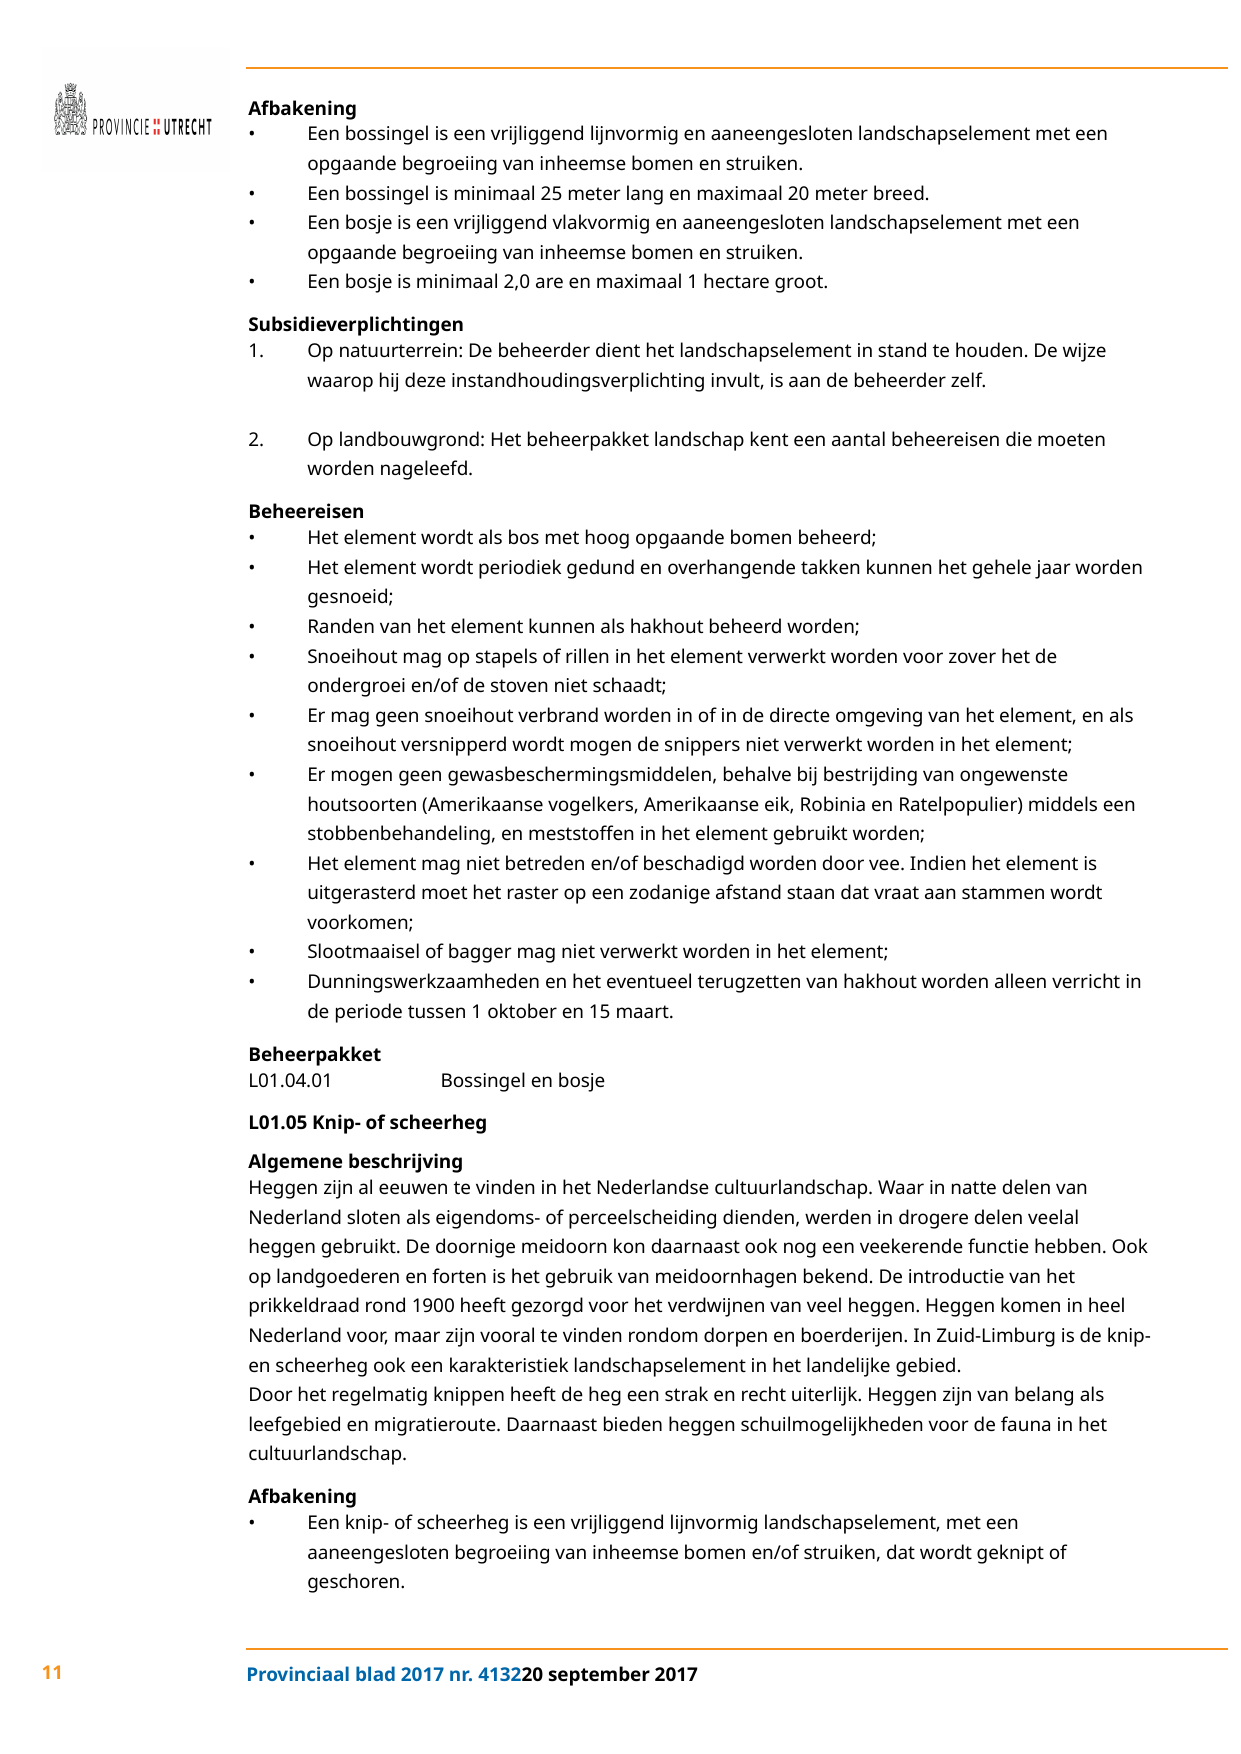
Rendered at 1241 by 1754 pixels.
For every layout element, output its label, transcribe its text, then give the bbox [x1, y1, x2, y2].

list Een bosje is minimaal 2,0 are en maximaal 1 hectare groot. [248, 268, 1152, 294]
text Afbakening [248, 1484, 1152, 1509]
list Een bosje is een vrijliggend vlakvormig en aaneengesloten landschapselement met een opgaande begroeiing van inheemse bomen en struiken. [248, 209, 1152, 264]
list Het element wordt periodiek gedund en overhangende takken kunnen het gehele jaar worden gesnoeid; [248, 554, 1152, 609]
text Beheereisen [248, 499, 1152, 524]
table_header Bossingel en bosje [440, 1067, 1152, 1092]
list Snoeihout mag op stapels of rillen in het element verwerkt worden voor zover het de ondergroei en/of de stoven niet schaadt; [248, 643, 1152, 698]
list Op natuurterrein: De beheerder dient het landschapselement in stand te houden. De wijze waarop hij deze instandhoudingsverplichting invult, is aan de beheerder zelf. [248, 337, 1152, 393]
text Afbakening [248, 95, 1152, 121]
table_header L01.04.01 [248, 1067, 440, 1092]
list Het element mag niet betreden en/of beschadigd worden door vee. Indien het element is uitgerasterd moet het raster op een zodanige afstand staan dat vraat aan stammen wordt voorkomen; [248, 850, 1152, 935]
list Een bossingel is minimaal 25 meter lang en maximaal 20 meter breed. [248, 180, 1152, 205]
text Heggen zijn al eeuwen te vinden in het Nederlandse cultuurlandschap. Waar in natte delen van Nederland sloten als eigendoms- of perceelscheiding dienden, werden in drogere delen veelal heggen gebruikt. De doornige meidoorn kon daarnaast ook nog een veekerende functie hebben. Ook op landgoederen en forten is het gebruik van meidoornhagen bekend. De introductie van het prikkeldraad rond 1900 heeft gezorgd voor het verdwijnen van veel heggen. Heggen komen in heel Nederland voor, maar zijn vooral te vinden rondom dorpen en boerderijen. In Zuid-Limburg is de knip- en scheerheg ook een karakteristiek landschapselement in het landelijke gebied. [248, 1174, 1152, 1377]
list Op landbouwgrond: Het beheerpakket landschap kent een aantal beheereisen die moeten worden nageleefd. [248, 426, 1152, 481]
text L01.05 Knip- of scheerheg [248, 1109, 1152, 1135]
list Het element wordt als bos met hoog opgaande bomen beheerd; [248, 524, 1152, 550]
list Een knip- of scheerheg is een vrijliggend lijnvormig landschapselement, met een aaneengesloten begroeiing van inheemse bomen en/of struiken, dat wordt geknipt of geschoren. [248, 1509, 1152, 1594]
list Randen van het element kunnen als hakhout beheerd worden; [248, 613, 1152, 639]
text Door het regelmatig knippen heeft de heg een strak en recht uiterlijk. Heggen zijn van belang als leefgebied en migratieroute. Daarnaast bieden heggen schuilmogelijkheden voor de fauna in het cultuurlandschap. [248, 1381, 1152, 1466]
list Een bossingel is een vrijliggend lijnvormig en aaneengesloten landschapselement met een opgaande begroeiing van inheemse bomen en struiken. [248, 121, 1152, 176]
text Algemene beschrijving [248, 1148, 1152, 1174]
list Slootmaaisel of bagger mag niet verwerkt worden in het element; [248, 939, 1152, 964]
text Subsidieverplichtingen [248, 312, 1152, 337]
list Dunningswerkzaamheden en het eventueel terugzetten van hakhout worden alleen verricht in de periode tussen 1 oktober en 15 maart. [248, 968, 1152, 1023]
list Er mogen geen gewasbeschermingsmiddelen, behalve bij bestrijding van ongewenste houtsoorten (Amerikaanse vogelkers, Amerikaanse eik, Robinia en Ratelpopulier) middels een stobbenbehandeling, en meststoffen in het element gebruikt worden; [248, 761, 1152, 846]
list Er mag geen snoeihout verbrand worden in of in de directe omgeving van het element, en als snoeihout versnipperd wordt mogen de snippers niet verwerkt worden in het element; [248, 702, 1152, 757]
text Beheerpakket [248, 1041, 1152, 1067]
picture [41, 47, 231, 172]
